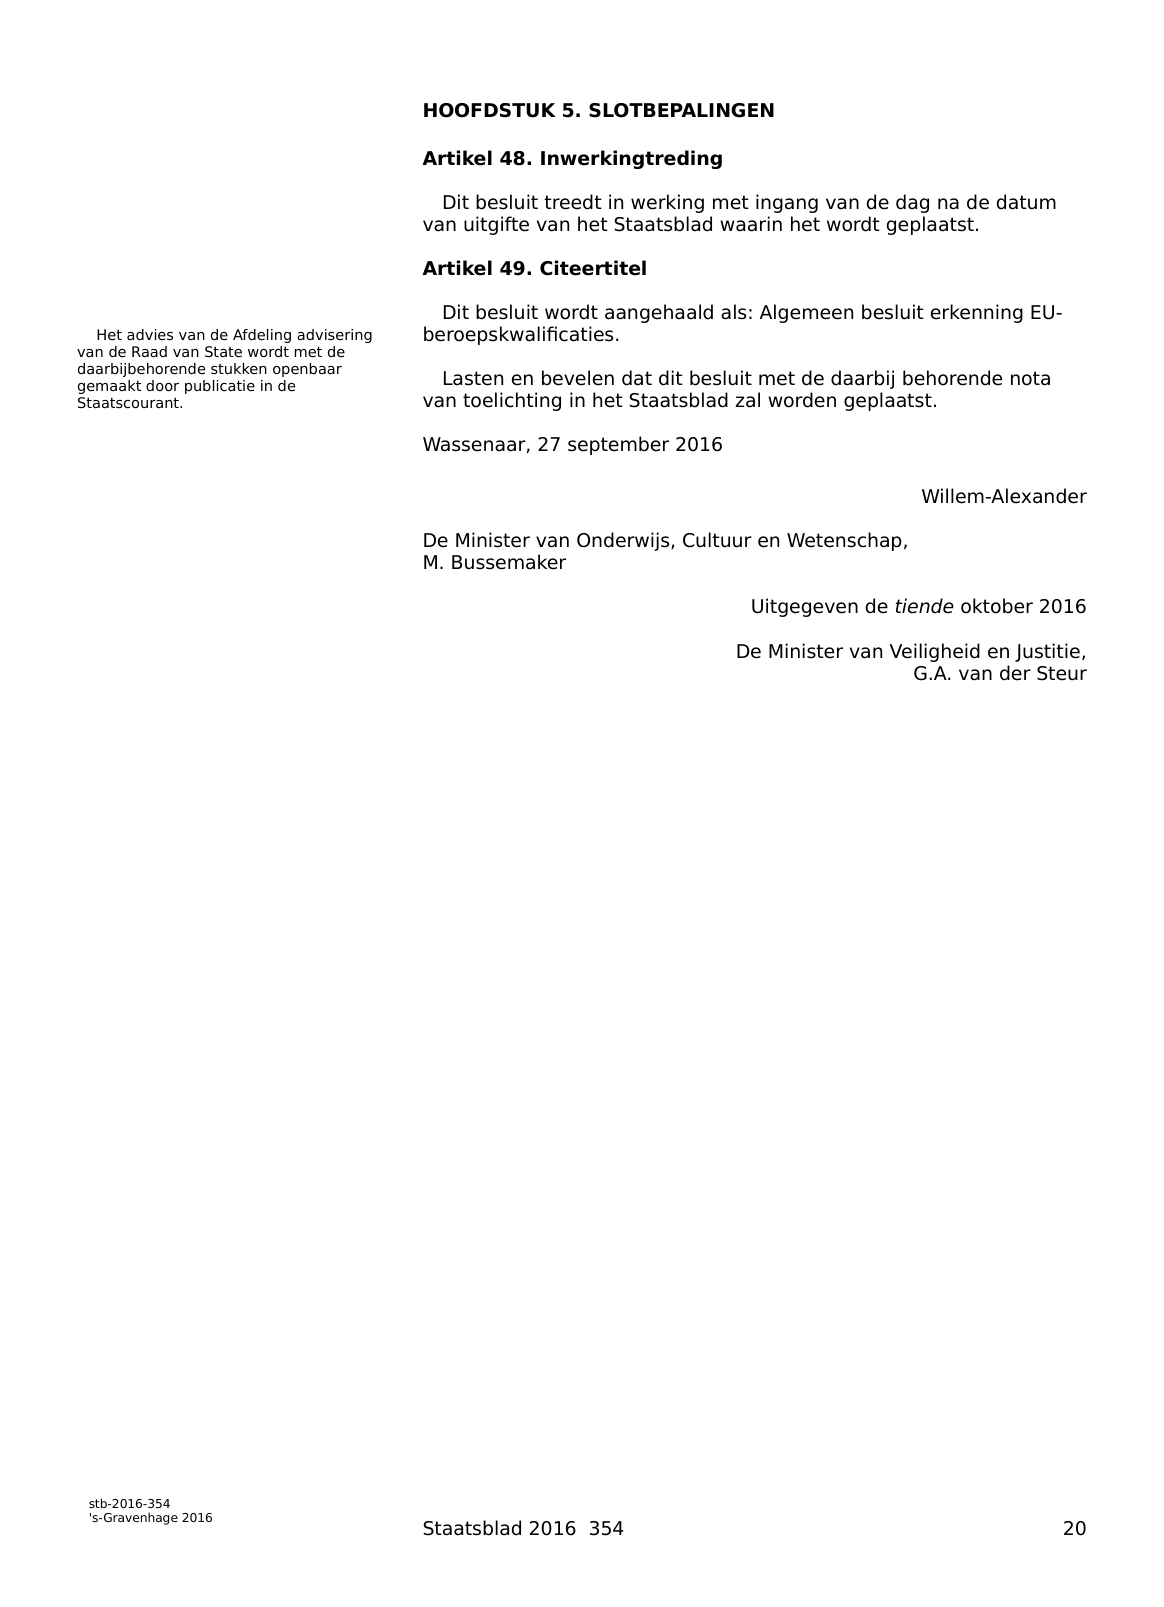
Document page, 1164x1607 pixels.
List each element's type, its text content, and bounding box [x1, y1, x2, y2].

text 's-Gravenhage 2016 [88, 1511, 323, 1525]
text Dit besluit treedt in werking met ingang van de dag na de datum van uitgifte van het Staatsblad waarin het wordt geplaatst. [422, 192, 1087, 236]
text Wassenaar, 27 september 2016 [422, 434, 1087, 456]
text Het advies van de Afdeling advisering van de Raad van State wordt met de daarbijbehorende stukken openbaar gemaakt door publicatie in de Staatscourant. [77, 327, 396, 412]
text De Minister van Veiligheid en Justitie, G.A. van der Steur [422, 641, 1087, 684]
text De Minister van Onderwijs, Cultuur en Wetenschap, M. Bussemaker [422, 530, 1087, 574]
subtitle HOOFDSTUK 5. SLOTBEPALINGEN [422, 100, 1087, 122]
text Dit besluit wordt aangehaald als: Algemeen besluit erkenning EU-beroepskwalificaties. [422, 302, 1087, 346]
text Willem-Alexander [422, 486, 1087, 508]
subtitle Artikel 49. Citeertitel [422, 258, 1087, 280]
subtitle Artikel 48. Inwerkingtreding [422, 147, 1087, 169]
text stb-2016-354 [88, 1497, 323, 1511]
text Uitgegeven de tiende oktober 2016 [422, 596, 1087, 618]
text Lasten en bevelen dat dit besluit met de daarbij behorende nota van toelichting in het Staatsblad zal worden geplaatst. [422, 368, 1087, 412]
